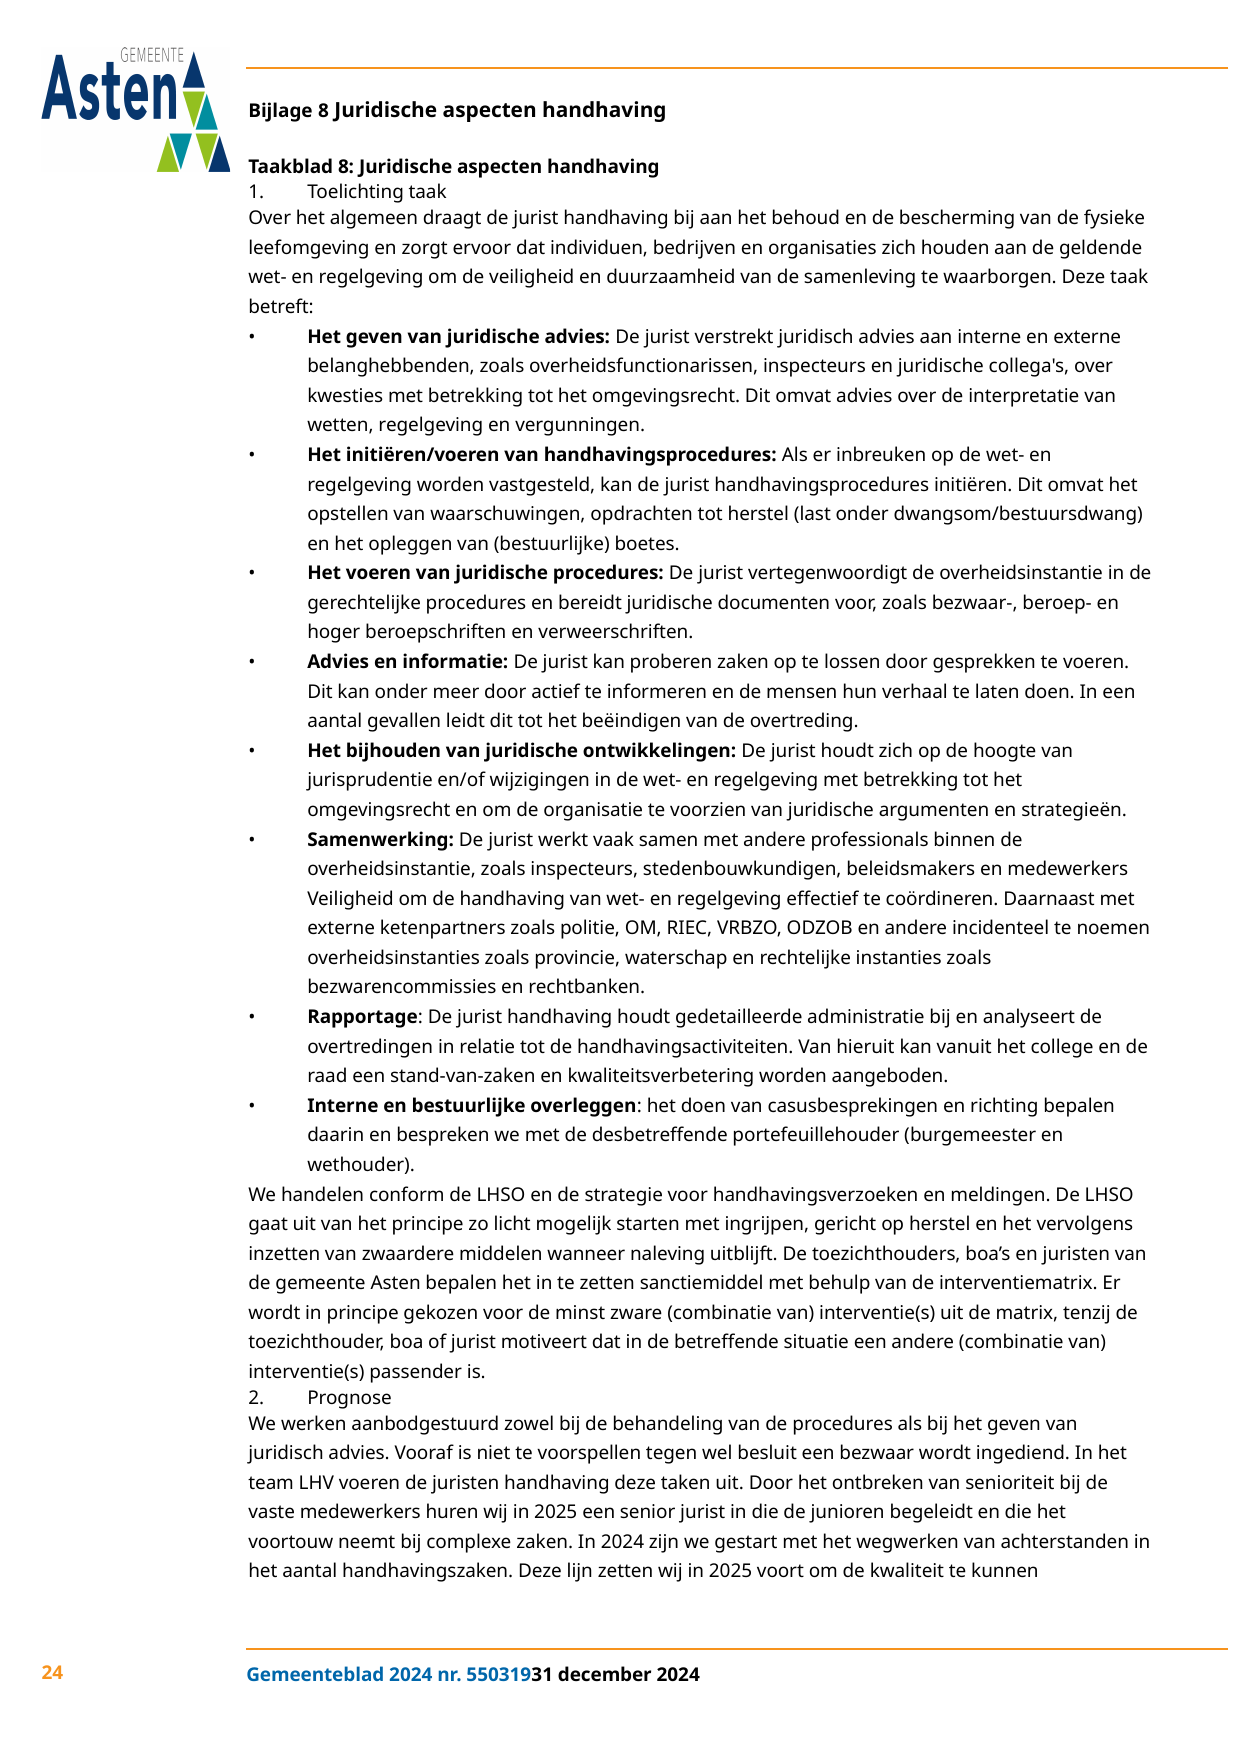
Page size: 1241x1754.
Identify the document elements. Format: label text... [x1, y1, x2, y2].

text Bijlage 8 Juridische aspecten handhaving [248, 95, 1152, 123]
table_cell Toelichting taak [248, 179, 1152, 204]
table_cell Over het algemeen draagt de jurist handhaving bij aan het behoud en de bescherming van de fysieke leefomgeving en zorgt ervoor dat individuen, bedrijven en organisaties zich houden aan de geldende wet- en regelgeving om de veiligheid en duurzaamheid van de samenleving te waarborgen. Deze taak betreft: Het geven van juridische advies: De jurist verstrekt juridisch advies aan interne en externe belanghebbenden, zoals overheidsfunctionarissen, inspecteurs en juridische collega's, over kwesties met betrekking tot het omgevingsrecht. Dit omvat advies over de interpretatie van wetten, regelgeving en vergunningen. Het initiëren/voeren van handhavingsprocedures: Als er inbreuken op de wet- en regelgeving worden vastgesteld, kan de jurist handhavingsprocedures initiëren. Dit omvat het opstellen van waarschuwingen, opdrachten tot herstel (last onder dwangsom/bestuursdwang) en het opleggen van (bestuurlijke) boetes. Het voeren van juridische procedures: De jurist vertegenwoordigt de overheidsinstantie in de gerechtelijke procedures en bereidt juridische documenten voor, zoals bezwaar-, beroep- en hoger beroepschriften en verweerschriften. Advies en informatie: De jurist kan proberen zaken op te lossen door gesprekken te voeren. Dit kan onder meer door actief te informeren en de mensen hun verhaal te laten doen. In een aantal gevallen leidt dit tot het beëindigen van de overtreding. Het bijhouden van juridische ontwikkelingen: De jurist houdt zich op de hoogte van jurisprudentie en/of wijzigingen in de wet- en regelgeving met betrekking tot het omgevingsrecht en om de organisatie te voorzien van juridische argumenten en strategieën. Samenwerking: De jurist werkt vaak samen met andere professionals binnen de overheidsinstantie, zoals inspecteurs, stedenbouwkundigen, beleidsmakers en medewerkers Veiligheid om de handhaving van wet- en regelgeving effectief te coördineren. Daarnaast met externe ketenpartners zoals politie, OM, RIEC, VRBZO, ODZOB en andere incidenteel te noemen overheidsinstanties zoals provincie, waterschap en rechtelijke instanties zoals bezwarencommissies en rechtbanken. Rapportage: De jurist handhaving houdt gedetailleerde administratie bij en analyseert de overtredingen in relatie tot de handhavingsactiviteiten. Van hieruit kan vanuit het college en de raad een stand-van-zaken en kwaliteitsverbetering worden aangeboden. Interne en bestuurlijke overleggen: het doen van casusbesprekingen en richting bepalen daarin en bespreken we met de desbetreffende portefeuillehouder (burgemeester en wethouder). We handelen conform de LHSO en de strategie voor handhavingsverzoeken en meldingen. De LHSO gaat uit van het principe zo licht mogelijk starten met ingrijpen, gericht op herstel en het vervolgens inzetten van zwaardere middelen wanneer naleving uitblijft. De toezichthouders, boa’s en juristen van de gemeente Asten bepalen het in te zetten sanctiemiddel met behulp van de interventiematrix. Er wordt in principe gekozen voor de minst zware (combinatie van) interventie(s) uit de matrix, tenzij de toezichthouder, boa of jurist motiveert dat in de betreffende situatie een andere (combinatie van) interventie(s) passender is. [248, 205, 1152, 1384]
table_cell Prognose [248, 1384, 1152, 1410]
picture [41, 47, 231, 172]
table_header Taakblad 8: Juridische aspecten handhaving [248, 153, 1152, 179]
table_cell We werken aanbodgestuurd zowel bij de behandeling van de procedures als bij het geven van juridisch advies. Vooraf is niet te voorspellen tegen wel besluit een bezwaar wordt ingediend. In het team LHV voeren de juristen handhaving deze taken uit. Door het ontbreken van senioriteit bij de vaste medewerkers huren wij in 2025 een senior jurist in die de junioren begeleidt en die het voortouw neemt bij complexe zaken. In 2024 zijn we gestart met het wegwerken van achterstanden in het aantal handhavingszaken. Deze lijn zetten wij in 2025 voort om de kwaliteit te kunnen [248, 1410, 1152, 1583]
